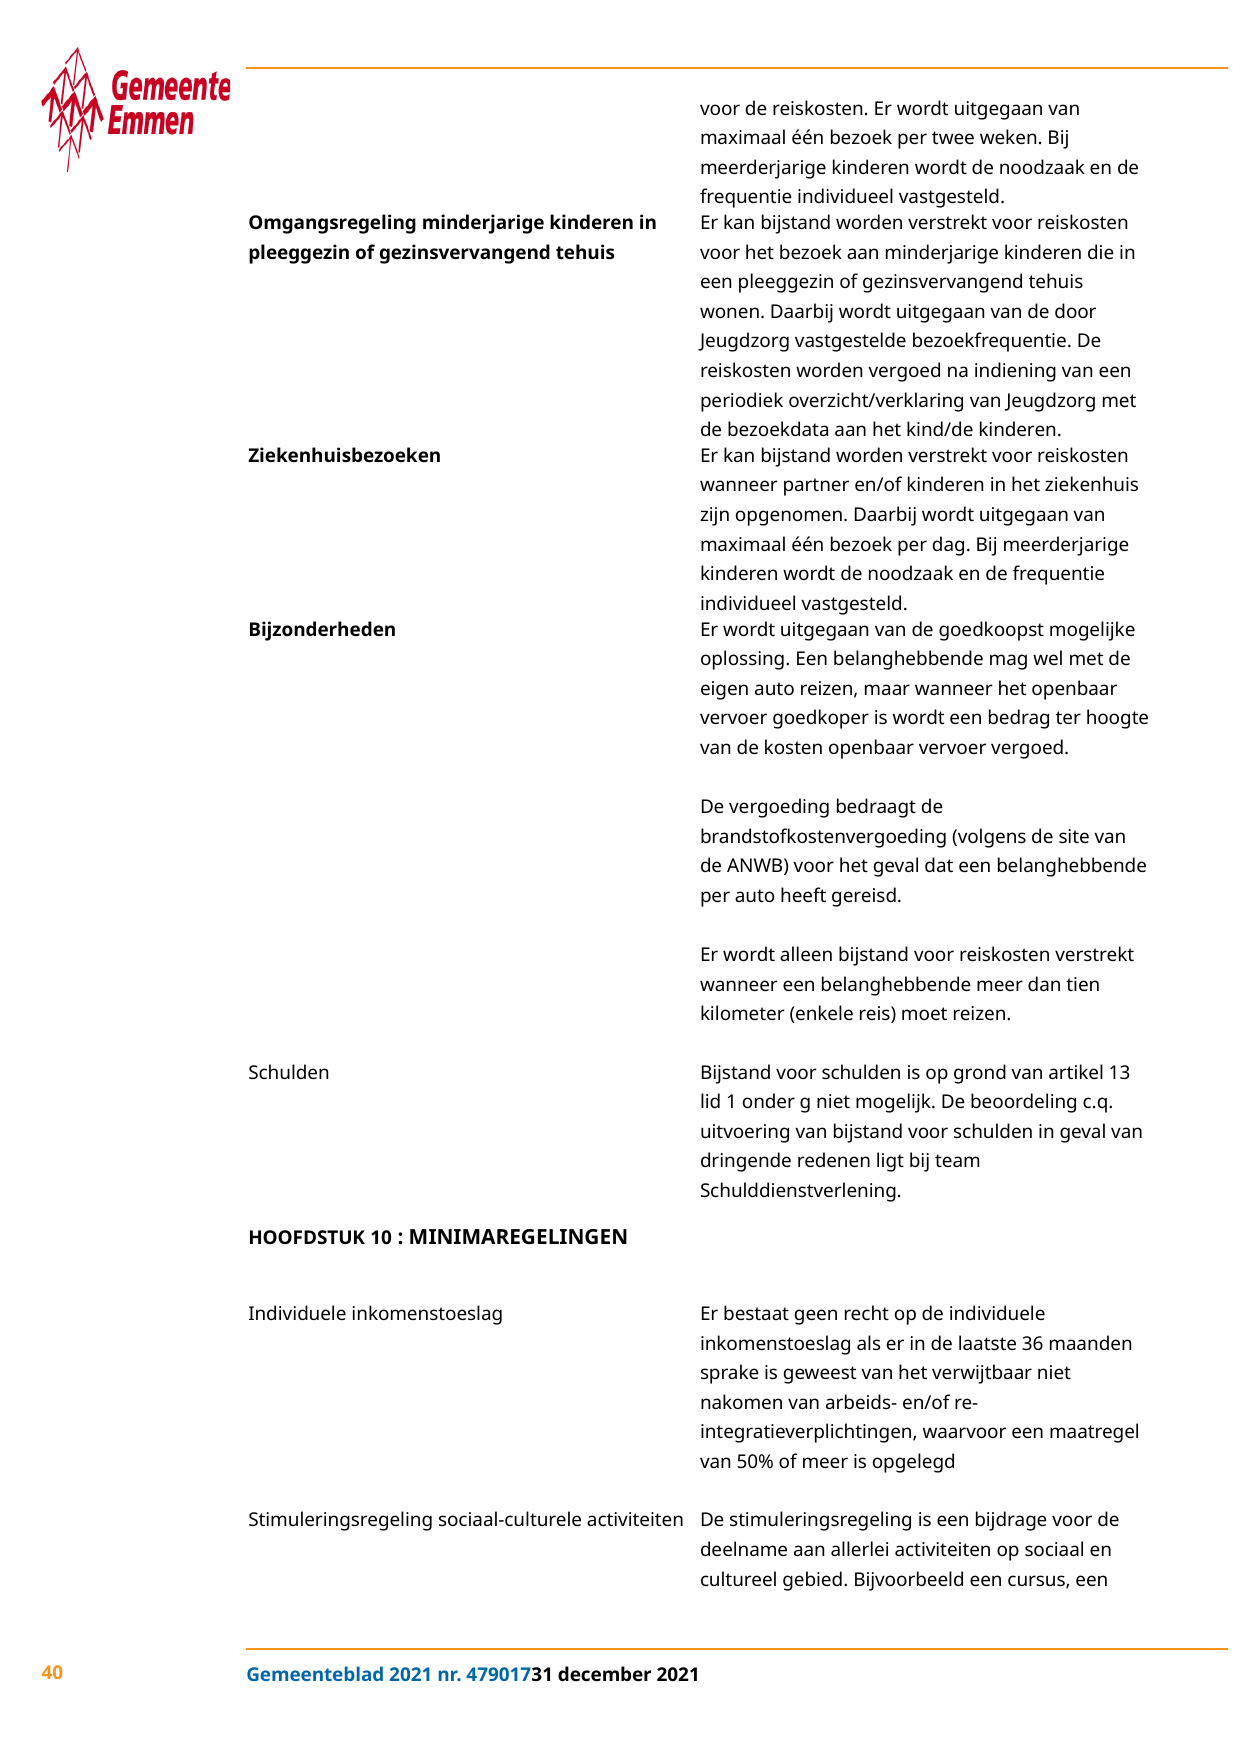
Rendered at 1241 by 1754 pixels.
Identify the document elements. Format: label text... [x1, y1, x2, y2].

table_header Individuele inkomenstoeslag [248, 1300, 700, 1474]
table_cell Bijzonderheden [248, 616, 700, 1026]
table_header Er bestaat geen recht op de individuele inkomenstoeslag als er in de laatste 36 maanden sprake is geweest van het verwijtbaar niet nakomen van arbeids- en/of re-integratieverplichtingen, waarvoor een maatregel van 50% of meer is opgelegd [700, 1300, 1152, 1474]
table_cell [248, 95, 700, 209]
picture [41, 47, 231, 172]
table_cell voor de reiskosten. Er wordt uitgegaan van maximaal één bezoek per twee weken. Bij meerderjarige kinderen wordt de noodzaak en de frequentie individueel vastgesteld. [700, 95, 1152, 209]
table_cell Er wordt uitgegaan van de goedkoopst mogelijke oplossing. Een belanghebbende mag wel met de eigen auto reizen, maar wanneer het openbaar vervoer goedkoper is wordt een bedrag ter hoogte van de kosten openbaar vervoer vergoed. De vergoeding bedraagt de brandstofkostenvergoeding (volgens de site van de ANWB) voor het geval dat een belanghebbende per auto heeft gereisd. Er wordt alleen bijstand voor reiskosten verstrekt wanneer een belanghebbende meer dan tien kilometer (enkele reis) moet reizen. [700, 616, 1152, 1026]
table_cell Er kan bijstand worden verstrekt voor reiskosten voor het bezoek aan minderjarige kinderen die in een pleeggezin of gezinsvervangend tehuis wonen. Daarbij wordt uitgegaan van de door Jeugdzorg vastgestelde bezoekfrequentie. De reiskosten worden vergoed na indiening van een periodiek overzicht/verklaring van Jeugdzorg met de bezoekdata aan het kind/de kinderen. [700, 209, 1152, 442]
table_cell Ziekenhuisbezoeken [248, 442, 700, 616]
table_header Bijstand voor schulden is op grond van artikel 13 lid 1 onder g niet mogelijk. De beoordeling c.q. uitvoering van bijstand voor schulden in geval van dringende redenen ligt bij team Schulddienstverlening. [700, 1059, 1152, 1203]
table_header De stimuleringsregeling is een bijdrage voor de deelname aan allerlei activiteiten op sociaal en cultureel gebied. Bijvoorbeeld een cursus, een [700, 1507, 1152, 1592]
table_cell Omgangsregeling minderjarige kinderen in pleeggezin of gezinsvervangend tehuis [248, 209, 700, 442]
table_header Stimuleringsregeling sociaal-culturele activiteiten [248, 1507, 700, 1592]
text HOOFDSTUK 10 : MINIMAREGELINGEN [248, 1222, 1152, 1251]
table_cell Er kan bijstand worden verstrekt voor reiskosten wanneer partner en/of kinderen in het ziekenhuis zijn opgenomen. Daarbij wordt uitgegaan van maximaal één bezoek per dag. Bij meerderjarige kinderen wordt de noodzaak en de frequentie individueel vastgesteld. [700, 442, 1152, 616]
table_header Schulden [248, 1059, 700, 1203]
